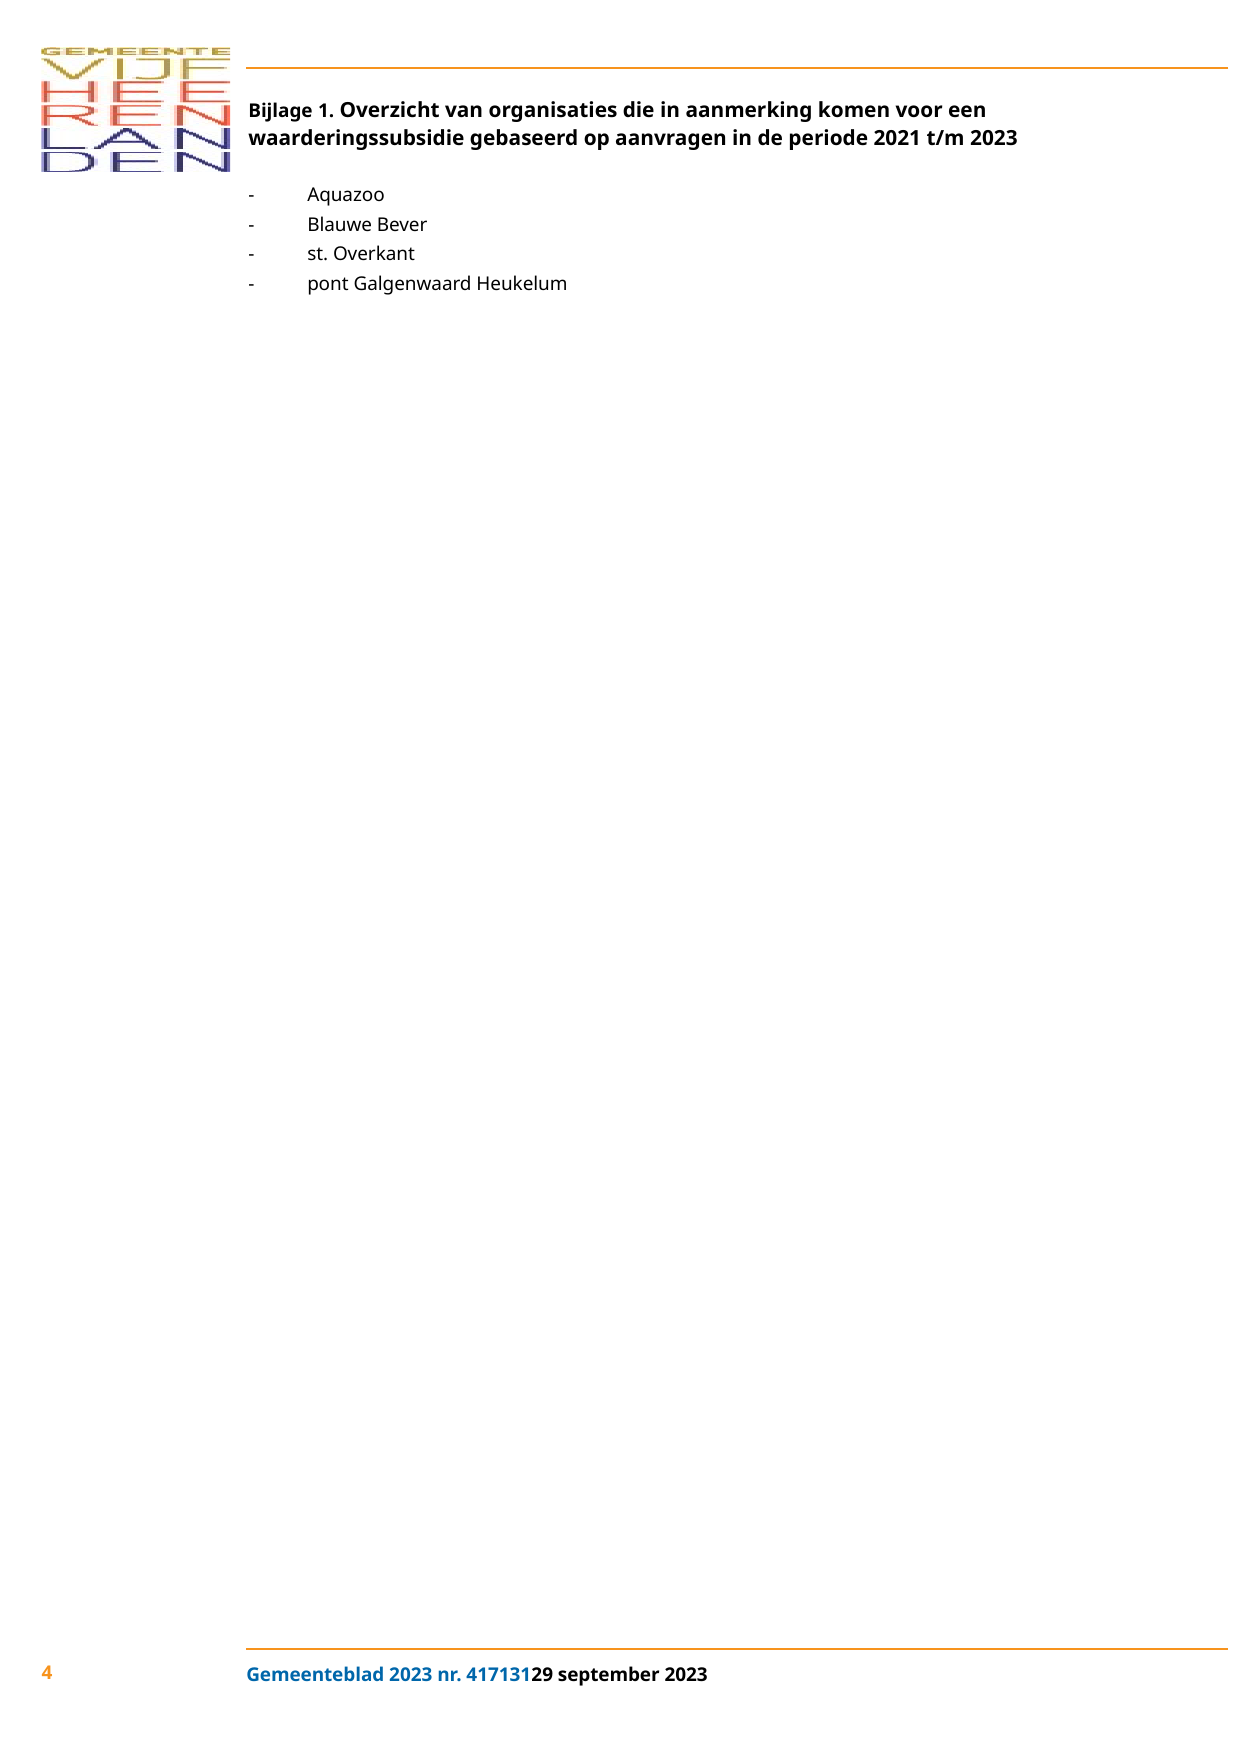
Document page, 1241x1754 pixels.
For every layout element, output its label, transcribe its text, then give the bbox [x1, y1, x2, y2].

list pont Galgenwaard Heukelum [248, 270, 1152, 296]
picture [41, 47, 231, 172]
list Aquazoo [248, 181, 1152, 207]
text Bijlage 1. Overzicht van organisaties die in aanmerking komen voor een waarderingssubsidie gebaseerd op aanvragen in de periode 2021 t/m 2023 [248, 95, 1152, 152]
list st. Overkant [248, 241, 1152, 266]
list Blauwe Bever [248, 211, 1152, 237]
